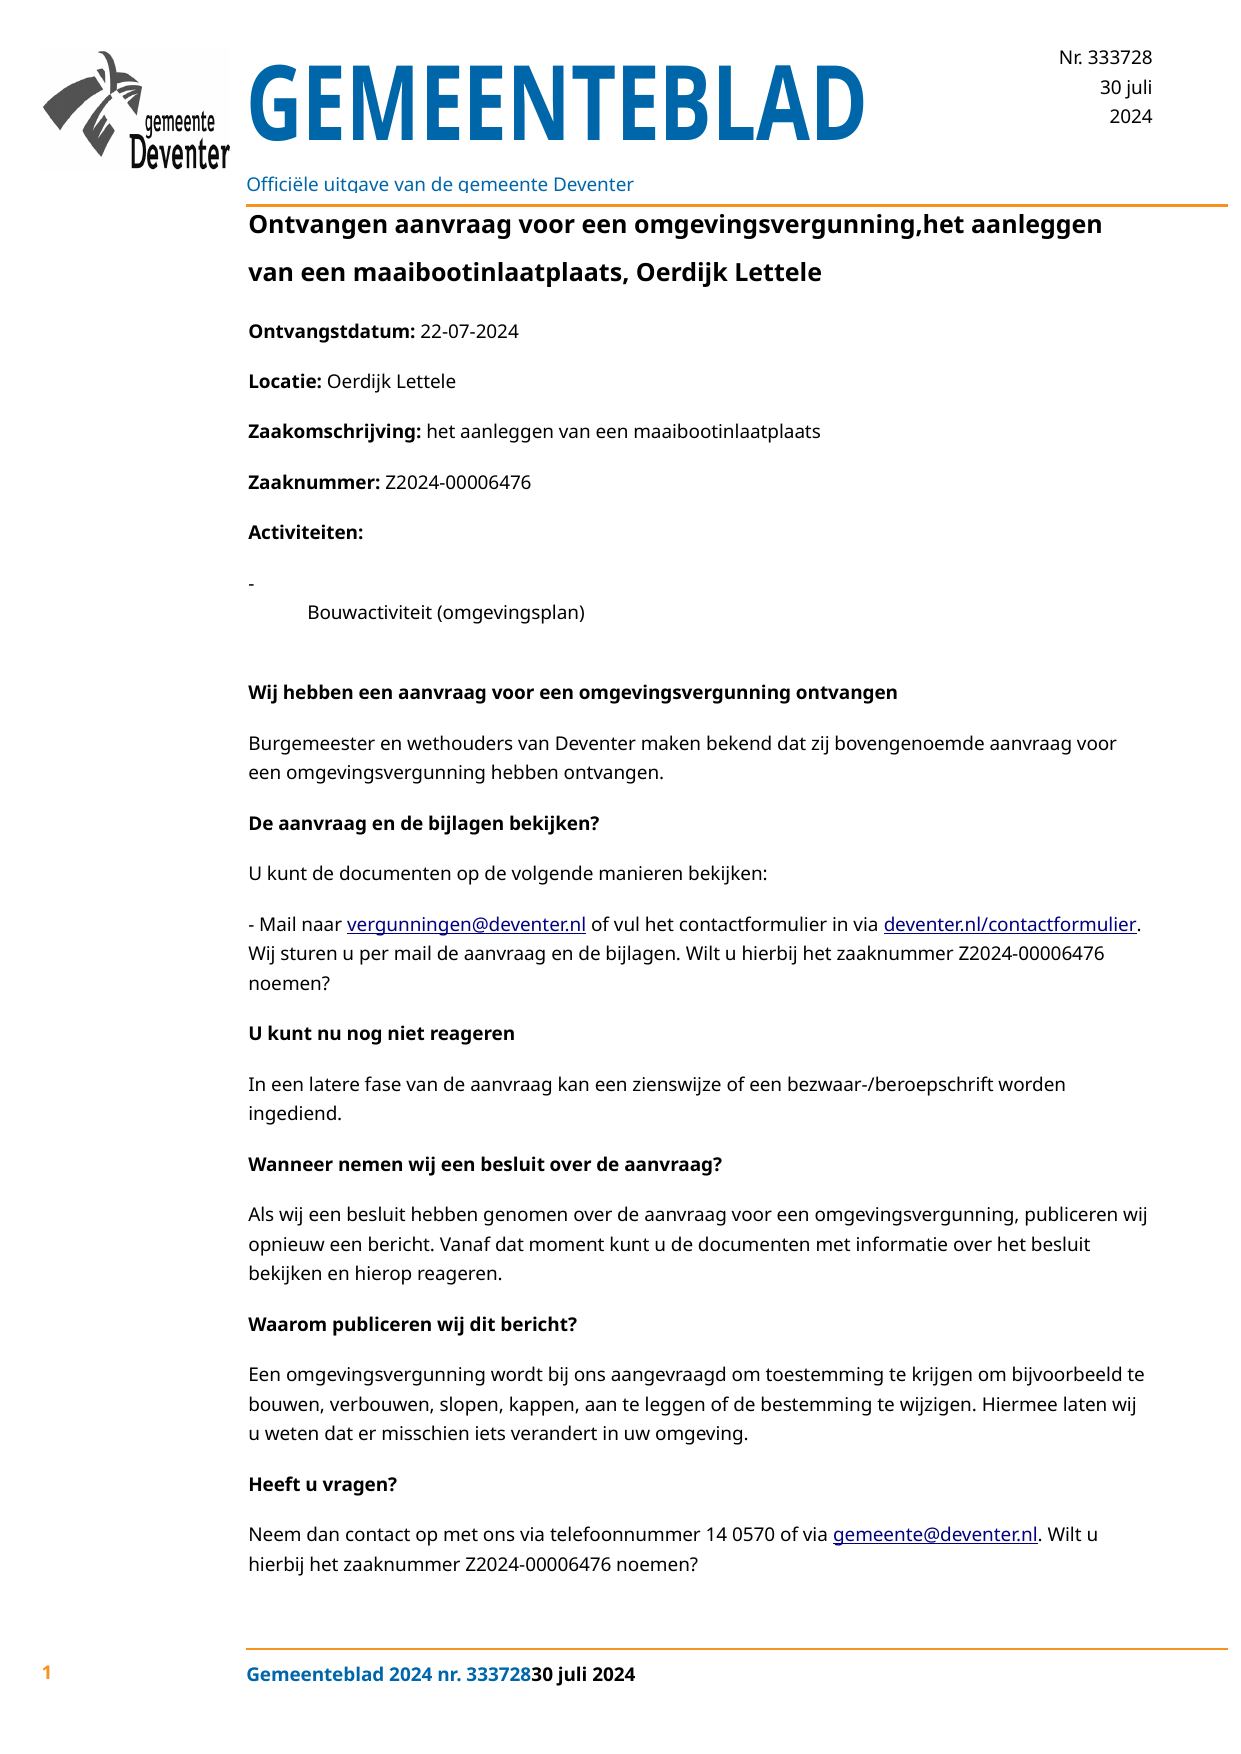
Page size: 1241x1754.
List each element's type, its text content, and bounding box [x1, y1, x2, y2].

text - Mail naar vergunningen@deventer.nl of vul het contactformulier in via deventer.nl/contactformulier. Wij sturen u per mail de aanvraag en de bijlagen. Wilt u hierbij het zaaknummer Z2024-00006476 noemen? [248, 911, 1152, 996]
text In een latere fase van de aanvraag kan een zienswijze of een bezwaar-/beroepschrift worden ingediend. [248, 1071, 1152, 1126]
text U kunt nu nog niet reageren [248, 1020, 1152, 1046]
list Bouwactiviteit (omgevingsplan) [248, 599, 1152, 625]
text Wanneer nemen wij een besluit over de aanvraag? [248, 1151, 1152, 1177]
text Wij hebben een aanvraag voor een omgevingsvergunning ontvangen [248, 679, 1152, 705]
text Heeft u vragen? [248, 1471, 1152, 1497]
text Een omgevingsvergunning wordt bij ons aangevraagd om toestemming te krijgen om bijvoorbeeld te bouwen, verbouwen, slopen, kappen, aan te leggen of de bestemming te wijzigen. Hiermee laten wij u weten dat er misschien iets verandert in uw omgeving. [248, 1361, 1152, 1446]
text Ontvangstdatum: 22-07-2024 [248, 318, 1152, 344]
picture [41, 47, 231, 172]
text De aanvraag en de bijlagen bekijken? [248, 810, 1152, 836]
text Locatie: Oerdijk Lettele [248, 368, 1152, 394]
text Neem dan contact op met ons via telefoonnummer 14 0570 of via gemeente@deventer.nl. Wilt u hierbij het zaaknummer Z2024-00006476 noemen? [248, 1521, 1152, 1577]
text Als wij een besluit hebben genomen over de aanvraag voor een omgevingsvergunning, publiceren wij opnieuw een bericht. Vanaf dat moment kunt u de documenten met informatie over het besluit bekijken en hierop reageren. [248, 1201, 1152, 1286]
text Zaakomschrijving: het aanleggen van een maaibootinlaatplaats [248, 419, 1152, 444]
text Activiteiten: [248, 519, 1152, 545]
text Zaaknummer: Z2024-00006476 [248, 469, 1152, 495]
text Burgemeester en wethouders van Deventer maken bekend dat zij bovengenoemde aanvraag voor een omgevingsvergunning hebben ontvangen. [248, 730, 1152, 785]
text Waarom publiceren wij dit bericht? [248, 1311, 1152, 1337]
text Ontvangen aanvraag voor een omgevingsvergunning,het aanleggen van een maaibootinlaatplaats, Oerdijk Lettele [248, 207, 1152, 288]
text U kunt de documenten op de volgende manieren bekijken: [248, 860, 1152, 886]
